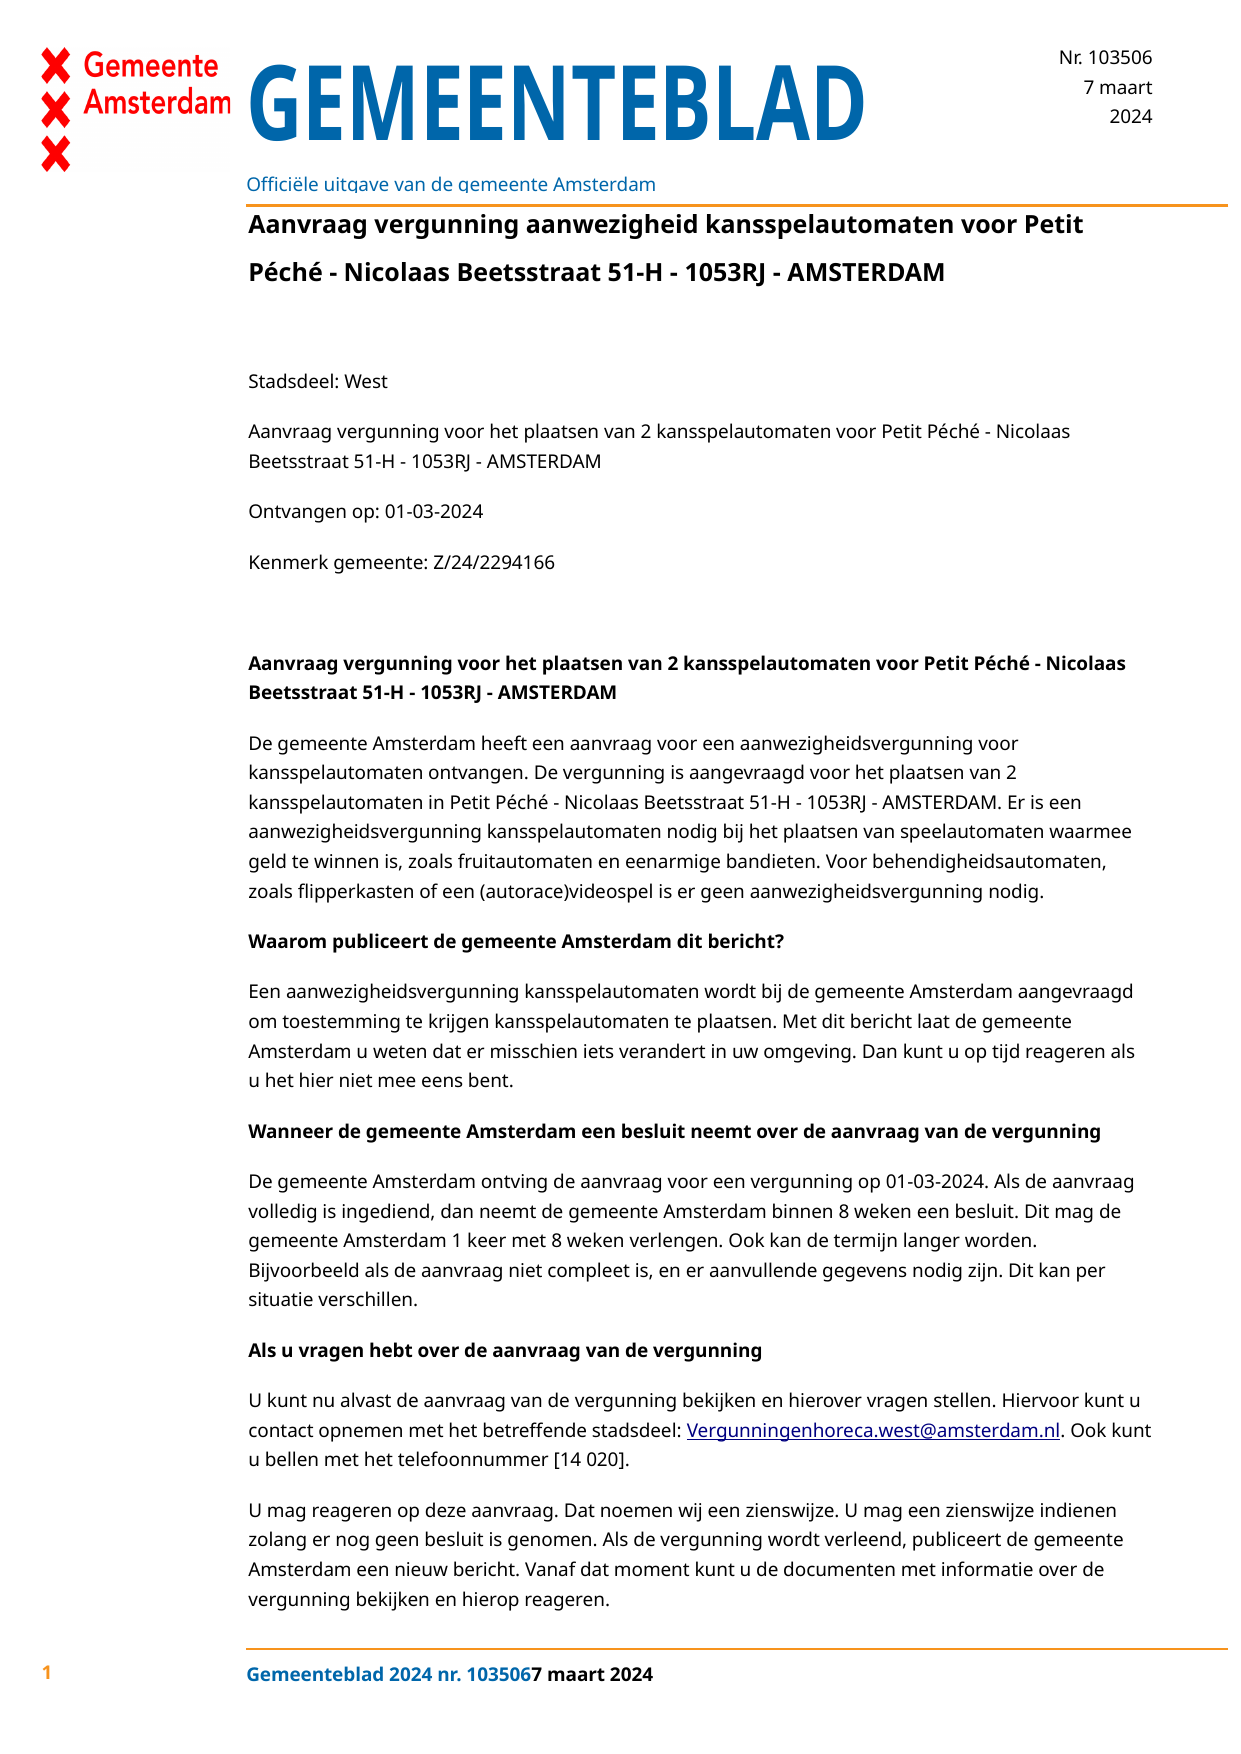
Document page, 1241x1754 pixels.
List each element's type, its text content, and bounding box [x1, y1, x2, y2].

text De gemeente Amsterdam ontving de aanvraag voor een vergunning op 01-03-2024. Als de aanvraag volledig is ingediend, dan neemt de gemeente Amsterdam binnen 8 weken een besluit. Dit mag de gemeente Amsterdam 1 keer met 8 weken verlengen. Ook kan de termijn langer worden. Bijvoorbeeld als de aanvraag niet compleet is, en er aanvullende gegevens nodig zijn. Dit kan per situatie verschillen. [248, 1168, 1152, 1312]
text Waarom publiceert de gemeente Amsterdam dit bericht? [248, 928, 1152, 954]
text Als u vragen hebt over de aanvraag van de vergunning [248, 1337, 1152, 1363]
text U kunt nu alvast de aanvraag van de vergunning bekijken en hierover vragen stellen. Hiervoor kunt u contact opnemen met het betreffende stadsdeel: Vergunningenhoreca.west@amsterdam.nl. Ook kunt u bellen met het telefoonnummer [14 020]. [248, 1387, 1152, 1472]
text Wanneer de gemeente Amsterdam een besluit neemt over de aanvraag van de vergunning [248, 1118, 1152, 1144]
text U mag reageren op deze aanvraag. Dat noemen wij een zienswijze. U mag een zienswijze indienen zolang er nog geen besluit is genomen. Als de vergunning wordt verleend, publiceert de gemeente Amsterdam een nieuw bericht. Vanaf dat moment kunt u de documenten met informatie over de vergunning bekijken en hierop reageren. [248, 1497, 1152, 1612]
text Aanvraag vergunning voor het plaatsen van 2 kansspelautomaten voor Petit Péché - Nicolaas Beetsstraat 51-H - 1053RJ - AMSTERDAM [248, 419, 1152, 474]
text Een aanwezigheidsvergunning kansspelautomaten wordt bij de gemeente Amsterdam aangevraagd om toestemming te krijgen kansspelautomaten te plaatsen. Met dit bericht laat de gemeente Amsterdam u weten dat er misschien iets verandert in uw omgeving. Dan kunt u op tijd reageren als u het hier niet mee eens bent. [248, 979, 1152, 1093]
text Aanvraag vergunning voor het plaatsen van 2 kansspelautomaten voor Petit Péché - Nicolaas Beetsstraat 51-H - 1053RJ - AMSTERDAM [248, 650, 1152, 705]
text Kenmerk gemeente: Z/24/2294166 [248, 549, 1152, 575]
picture [41, 47, 231, 172]
text Ontvangen op: 01-03-2024 [248, 499, 1152, 524]
text De gemeente Amsterdam heeft een aanvraag voor een aanwezigheidsvergunning voor kansspelautomaten ontvangen. De vergunning is aangevraagd voor het plaatsen van 2 kansspelautomaten in Petit Péché - Nicolaas Beetsstraat 51-H - 1053RJ - AMSTERDAM. Er is een aanwezigheidsvergunning kansspelautomaten nodig bij het plaatsen van speelautomaten waarmee geld te winnen is, zoals fruitautomaten en eenarmige bandieten. Voor behendigheidsautomaten, zoals flipperkasten of een (autorace)videospel is er geen aanwezigheidsvergunning nodig. [248, 730, 1152, 904]
text Stadsdeel: West [248, 368, 1152, 394]
text Aanvraag vergunning aanwezigheid kansspelautomaten voor Petit Péché - Nicolaas Beetsstraat 51-H - 1053RJ - AMSTERDAM [248, 207, 1152, 288]
